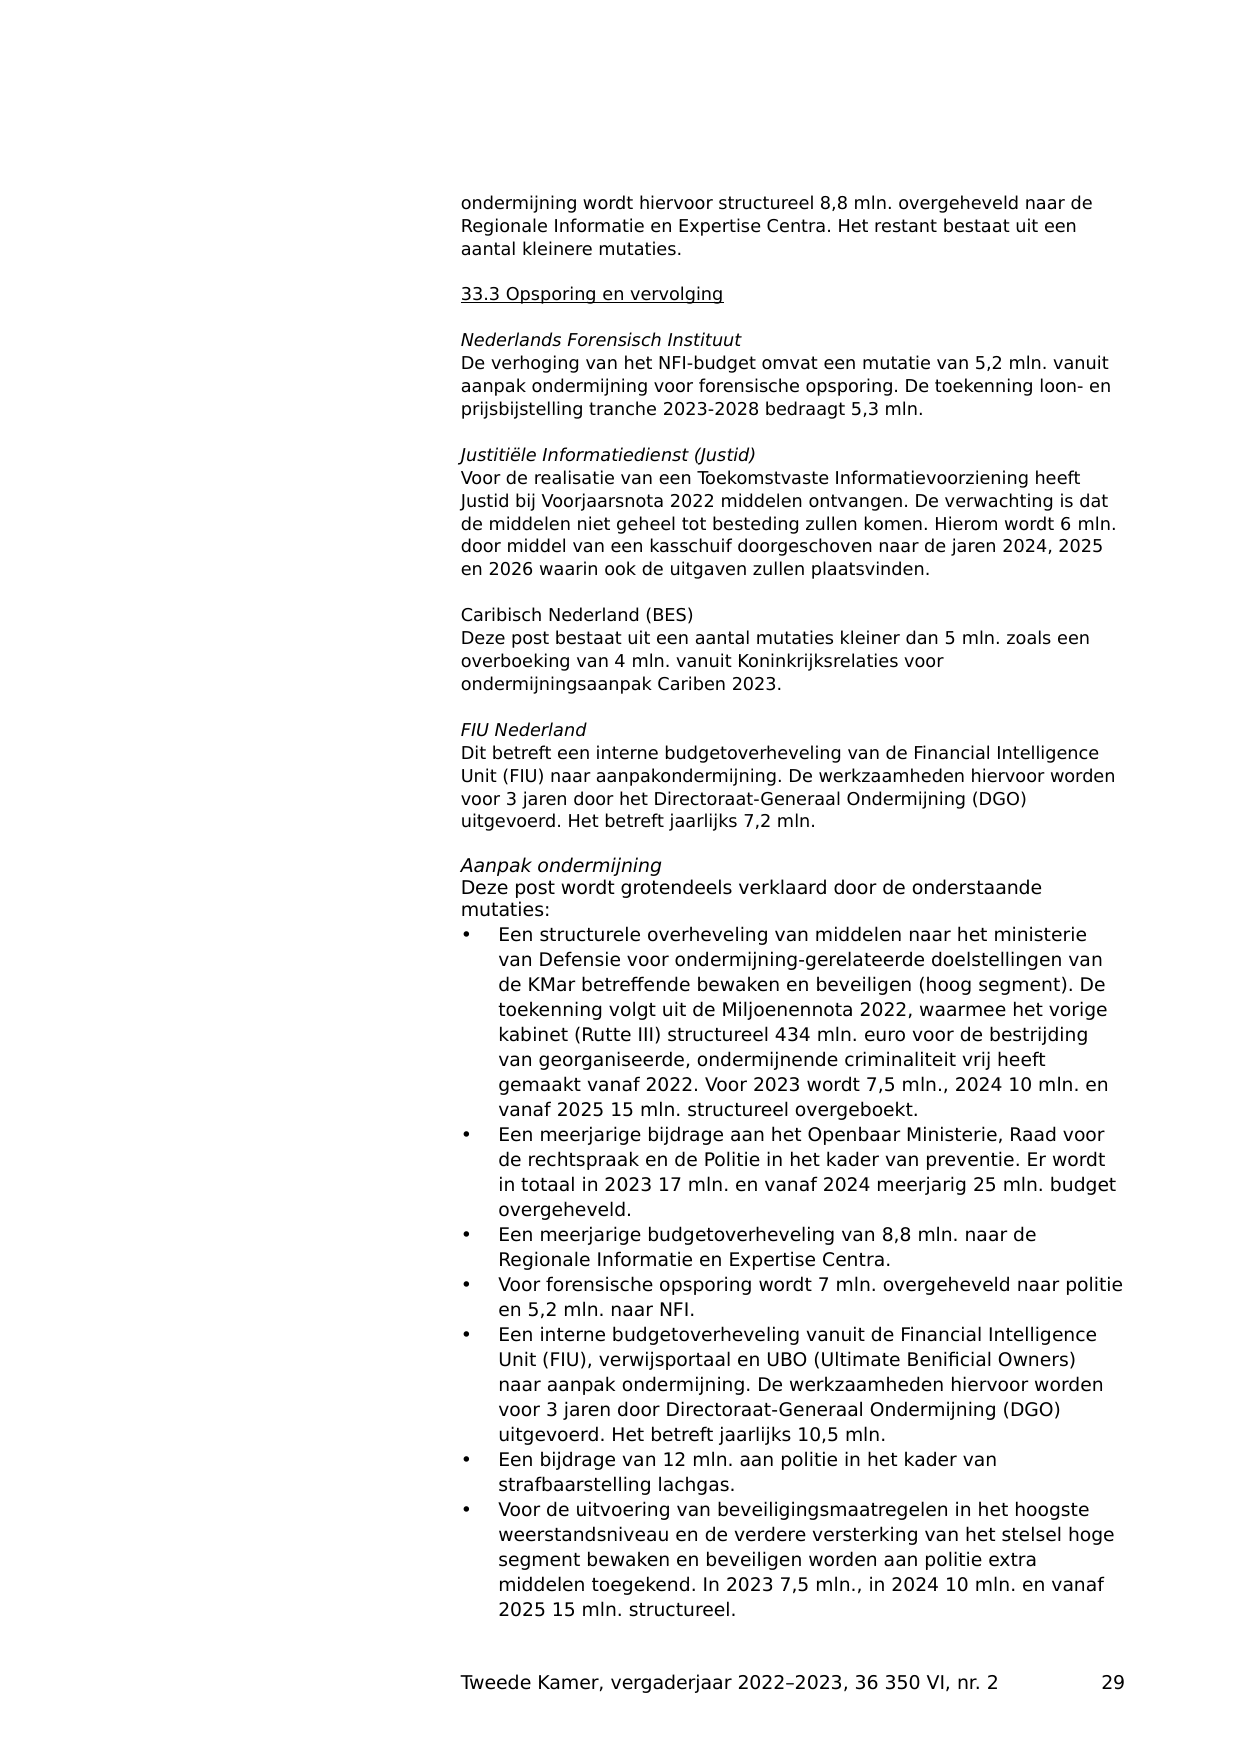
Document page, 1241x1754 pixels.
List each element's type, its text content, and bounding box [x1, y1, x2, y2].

list Voor forensische opsporing wordt 7 mln. overgeheveld naar politie en 5,2 mln. naar NFI. [461, 1271, 1125, 1321]
list Een meerjarige bijdrage aan het Openbaar Ministerie, Raad voor de rechtspraak en de Politie in het kader van preventie. Er wordt in totaal in 2023 17 mln. en vanaf 2024 meerjarig 25 mln. budget overgeheveld. [461, 1121, 1125, 1221]
text Aanpak ondermijning Deze post wordt grotendeels verklaard door de onderstaande mutaties: [461, 855, 1125, 921]
text 33.3 Opsporing en vervolging [461, 282, 1125, 305]
text Justitiële Informatiedienst (Justid) Voor de realisatie van een Toekomstvaste Informatievoorziening heeft Justid bij Voorjaarsnota 2022 middelen ontvangen. De verwachting is dat de middelen niet geheel tot besteding zullen komen. Hierom wordt 6 mln. door middel van een kasschuif doorgeschoven naar de jaren 2024, 2025 en 2026 waarin ook de uitgaven zullen plaatsvinden. [461, 443, 1125, 580]
list Een interne budgetoverheveling vanuit de Financial Intelligence Unit (FIU), verwijsportaal en UBO (Ultimate Benificial Owners) naar aanpak ondermijning. De werkzaamheden hiervoor worden voor 3 jaren door Directoraat-Generaal Ondermijning (DGO) uitgevoerd. Het betreft jaarlijks 10,5 mln. [461, 1321, 1125, 1446]
text ondermijning wordt hiervoor structureel 8,8 mln. overgeheveld naar de Regionale Informatie en Expertise Centra. Het restant bestaat uit een aantal kleinere mutaties. [461, 191, 1125, 259]
list Een meerjarige budgetoverheveling van 8,8 mln. naar de Regionale Informatie en Expertise Centra. [461, 1221, 1125, 1271]
text Caribisch Nederland (BES) Deze post bestaat uit een aantal mutaties kleiner dan 5 mln. zoals een overboeking van 4 mln. vanuit Koninkrijksrelaties voor ondermijningsaanpak Cariben 2023. [461, 603, 1125, 695]
list Een bijdrage van 12 mln. aan politie in het kader van strafbaarstelling lachgas. [461, 1446, 1125, 1496]
text FIU Nederland Dit betreft een interne budgetoverheveling van de Financial Intelligence Unit (FIU) naar aanpakondermijning. De werkzaamheden hiervoor worden voor 3 jaren door het Directoraat-Generaal Ondermijning (DGO) uitgevoerd. Het betreft jaarlijks 7,2 mln. [461, 718, 1125, 832]
list Voor de uitvoering van beveiligingsmaatregelen in het hoogste weerstandsniveau en de verdere versterking van het stelsel hoge segment bewaken en beveiligen worden aan politie extra middelen toegekend. In 2023 7,5 mln., in 2024 10 mln. en vanaf 2025 15 mln. structureel. [461, 1496, 1125, 1621]
text Nederlands Forensisch Instituut De verhoging van het NFI-budget omvat een mutatie van 5,2 mln. vanuit aanpak ondermijning voor forensische opsporing. De toekenning loon- en prijsbijstelling tranche 2023-2028 bedraagt 5,3 mln. [461, 328, 1125, 420]
list Een structurele overheveling van middelen naar het ministerie van Defensie voor ondermijning-gerelateerde doelstellingen van de KMar betreffende bewaken en beveiligen (hoog segment). De toekenning volgt uit de Miljoenennota 2022, waarmee het vorige kabinet (Rutte III) structureel 434 mln. euro voor de bestrijding van georganiseerde, ondermijnende criminaliteit vrij heeft gemaakt vanaf 2022. Voor 2023 wordt 7,5 mln., 2024 10 mln. en vanaf 2025 15 mln. structureel overgeboekt. [461, 921, 1125, 1121]
